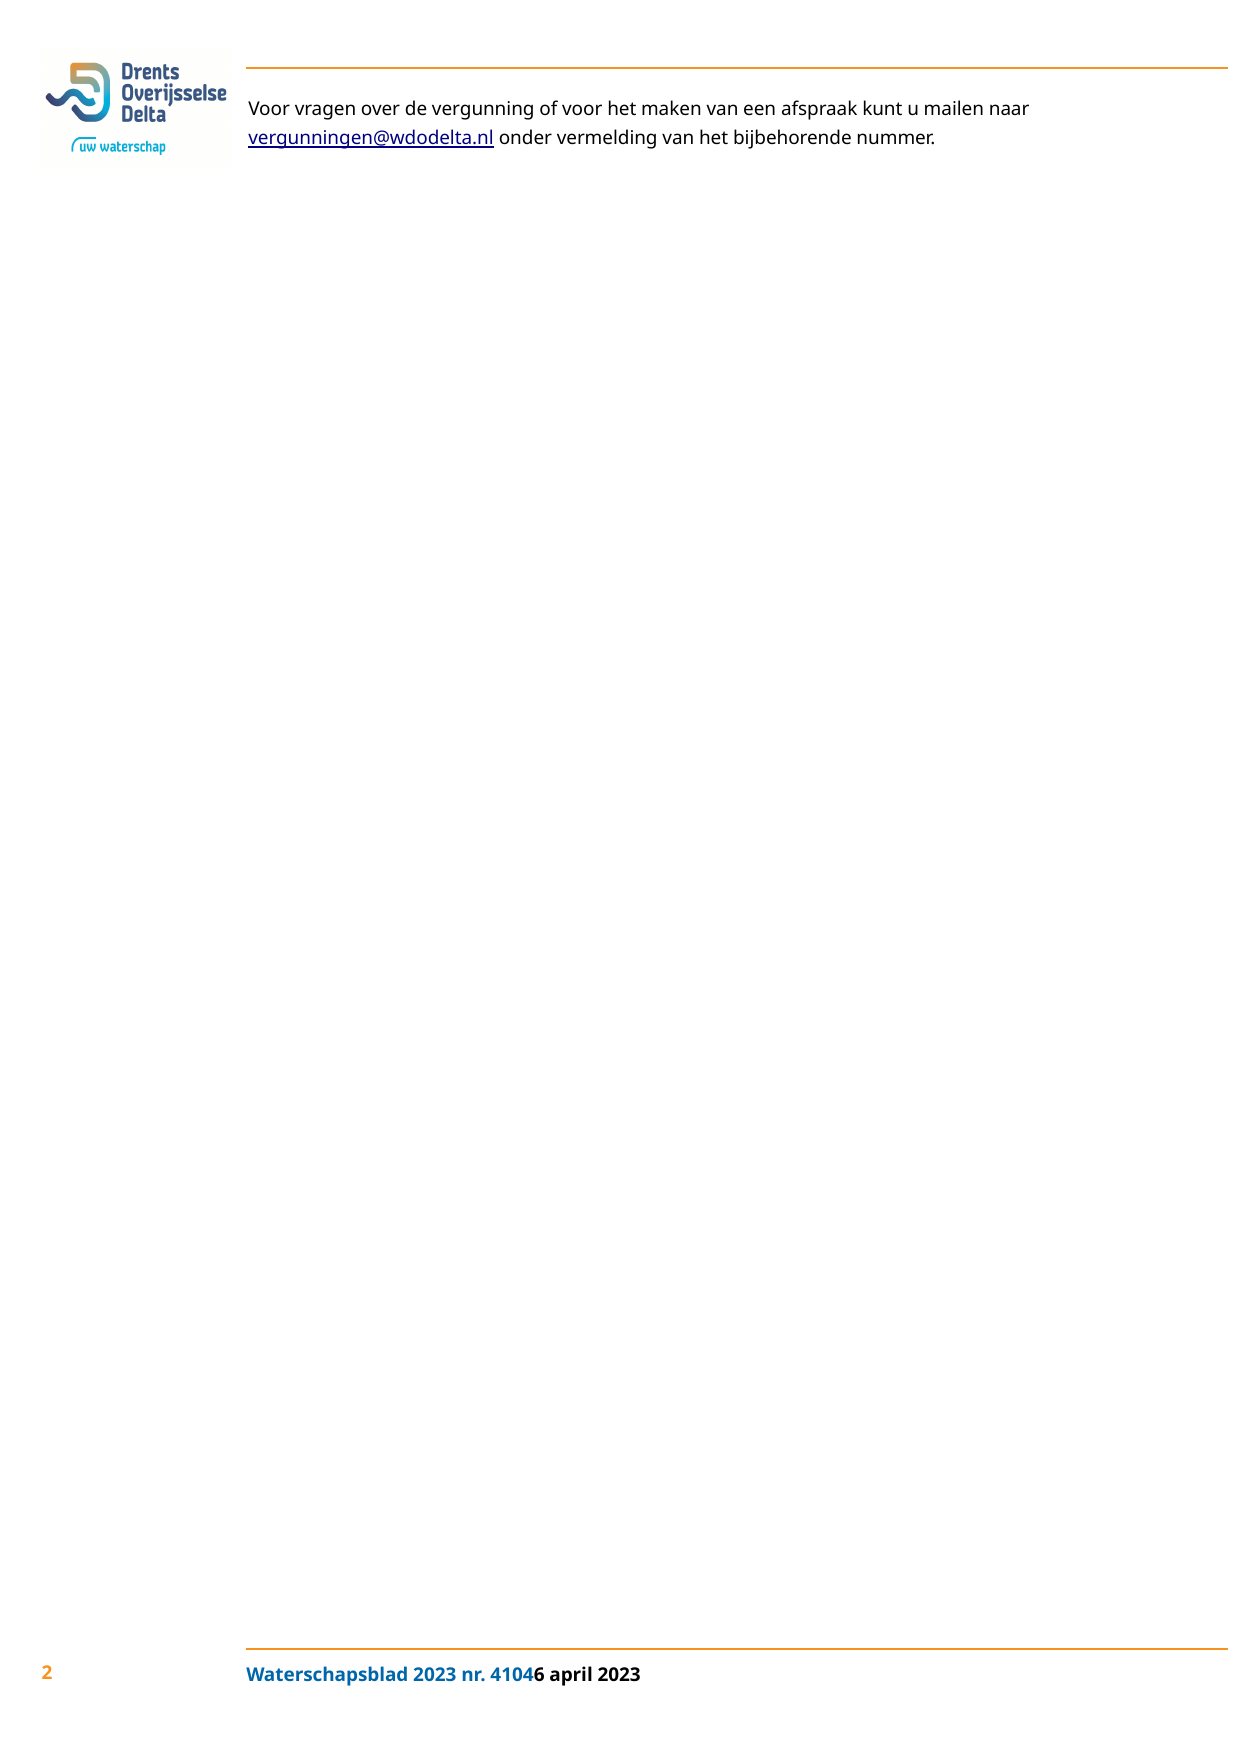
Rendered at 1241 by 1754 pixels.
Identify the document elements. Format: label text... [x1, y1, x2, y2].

text Voor vragen over de vergunning of voor het maken van een afspraak kunt u mailen naar vergunningen@wdodelta.nl onder vermelding van het bijbehorende nummer. [248, 95, 1152, 150]
picture [41, 47, 231, 172]
